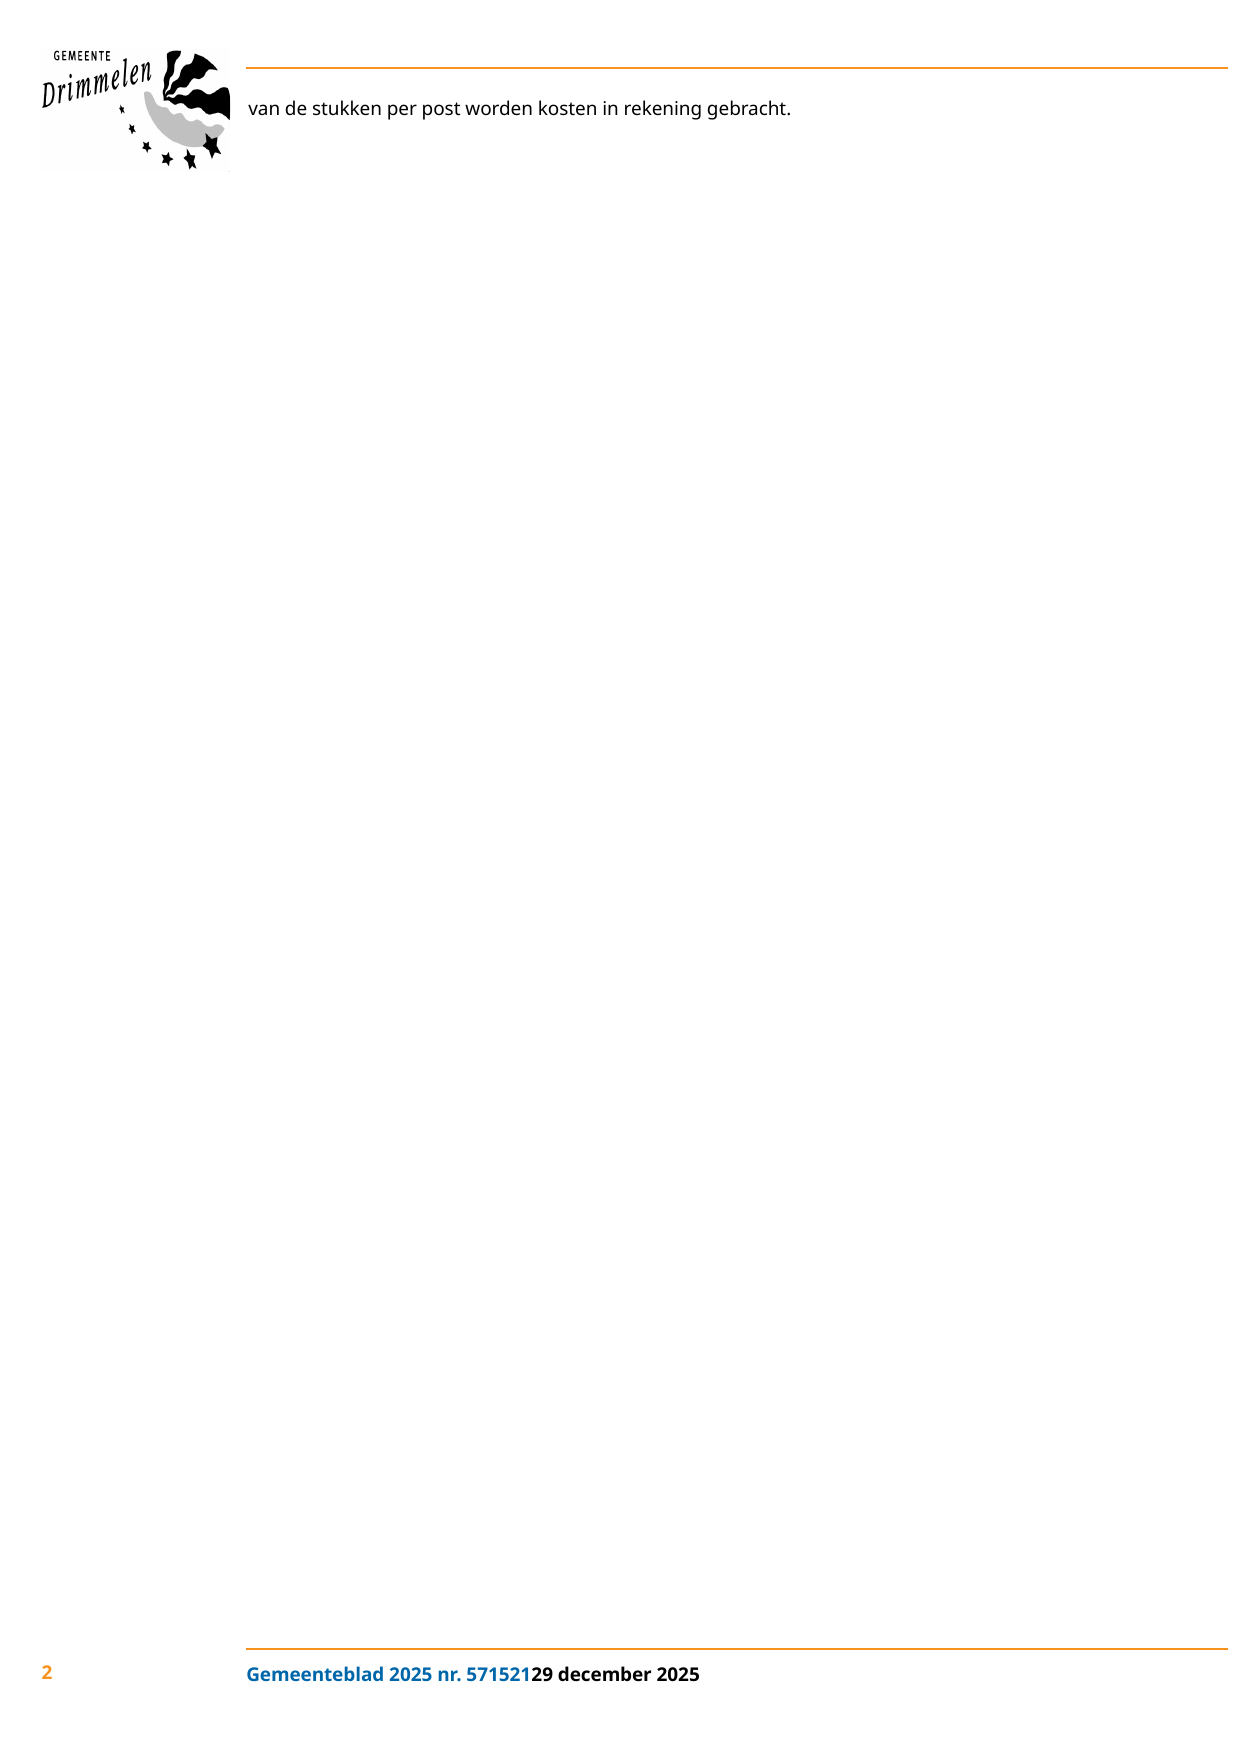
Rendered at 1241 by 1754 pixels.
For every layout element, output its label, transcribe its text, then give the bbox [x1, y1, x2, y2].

picture [41, 47, 231, 172]
text van de stukken per post worden kosten in rekening gebracht. [248, 95, 1152, 121]
